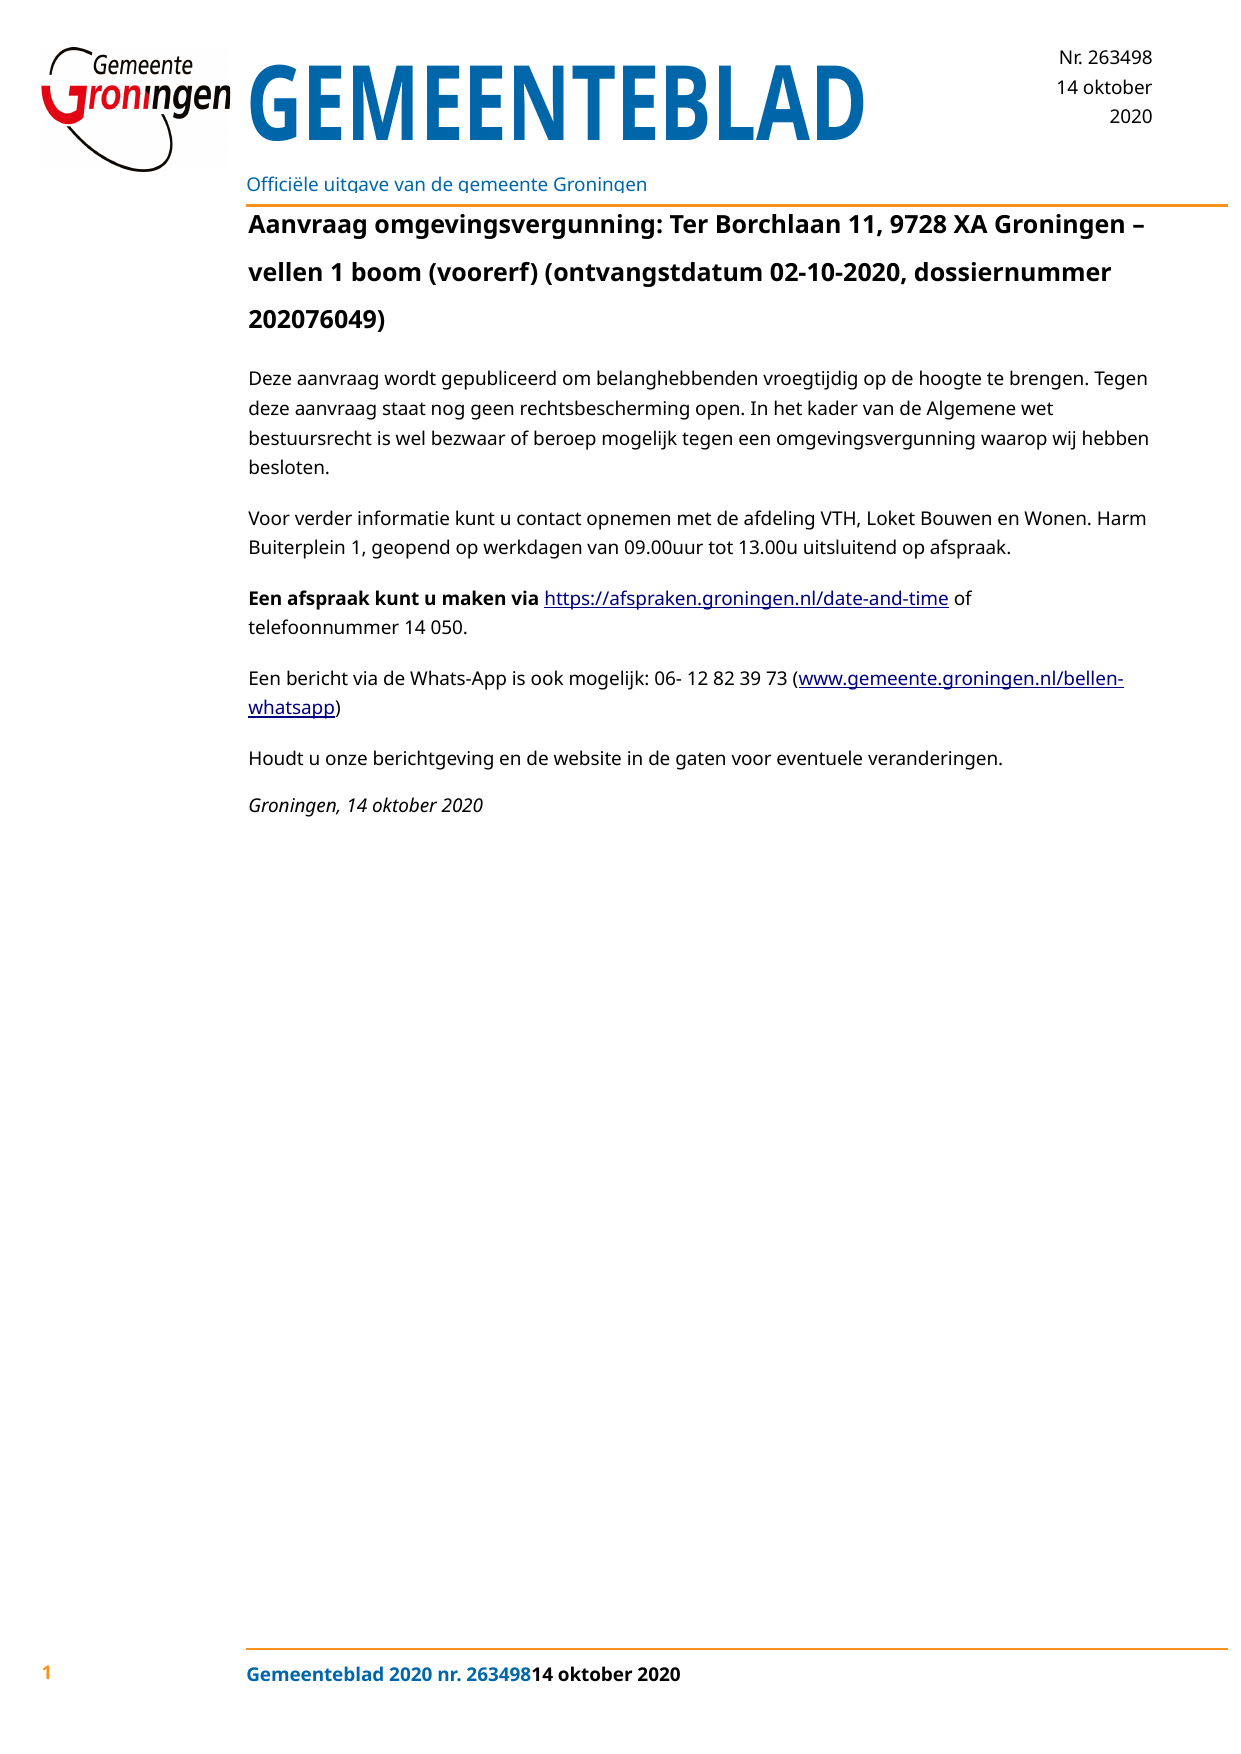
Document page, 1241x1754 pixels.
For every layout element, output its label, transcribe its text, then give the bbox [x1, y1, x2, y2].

text Een afspraak kunt u maken via https://afspraken.groningen.nl/date-and-time of telefoonnummer 14 050. [248, 585, 1152, 640]
picture [41, 47, 231, 172]
text Houdt u onze berichtgeving en de website in de gaten voor eventuele veranderingen. [248, 745, 1152, 770]
text Aanvraag omgevingsvergunning: Ter Borchlaan 11, 9728 XA Groningen – vellen 1 boom (voorerf) (ontvangstdatum 02-10-2020, dossiernummer 202076049) [248, 207, 1152, 336]
text Voor verder informatie kunt u contact opnemen met de afdeling VTH, Loket Bouwen en Wonen. Harm Buiterplein 1, geopend op werkdagen van 09.00uur tot 13.00u uitsluitend op afspraak. [248, 505, 1152, 560]
text Een bericht via de Whats-App is ook mogelijk: 06- 12 82 39 73 (www.gemeente.groningen.nl/bellen-whatsapp) [248, 665, 1152, 720]
text Groningen, 14 oktober 2020 [248, 792, 1152, 818]
text Deze aanvraag wordt gepubliceerd om belanghebbenden vroegtijdig op de hoogte te brengen. Tegen deze aanvraag staat nog geen rechtsbescherming open. In het kader van de Algemene wet bestuursrecht is wel bezwaar of beroep mogelijk tegen een omgevingsvergunning waarop wij hebben besloten. [248, 366, 1152, 480]
